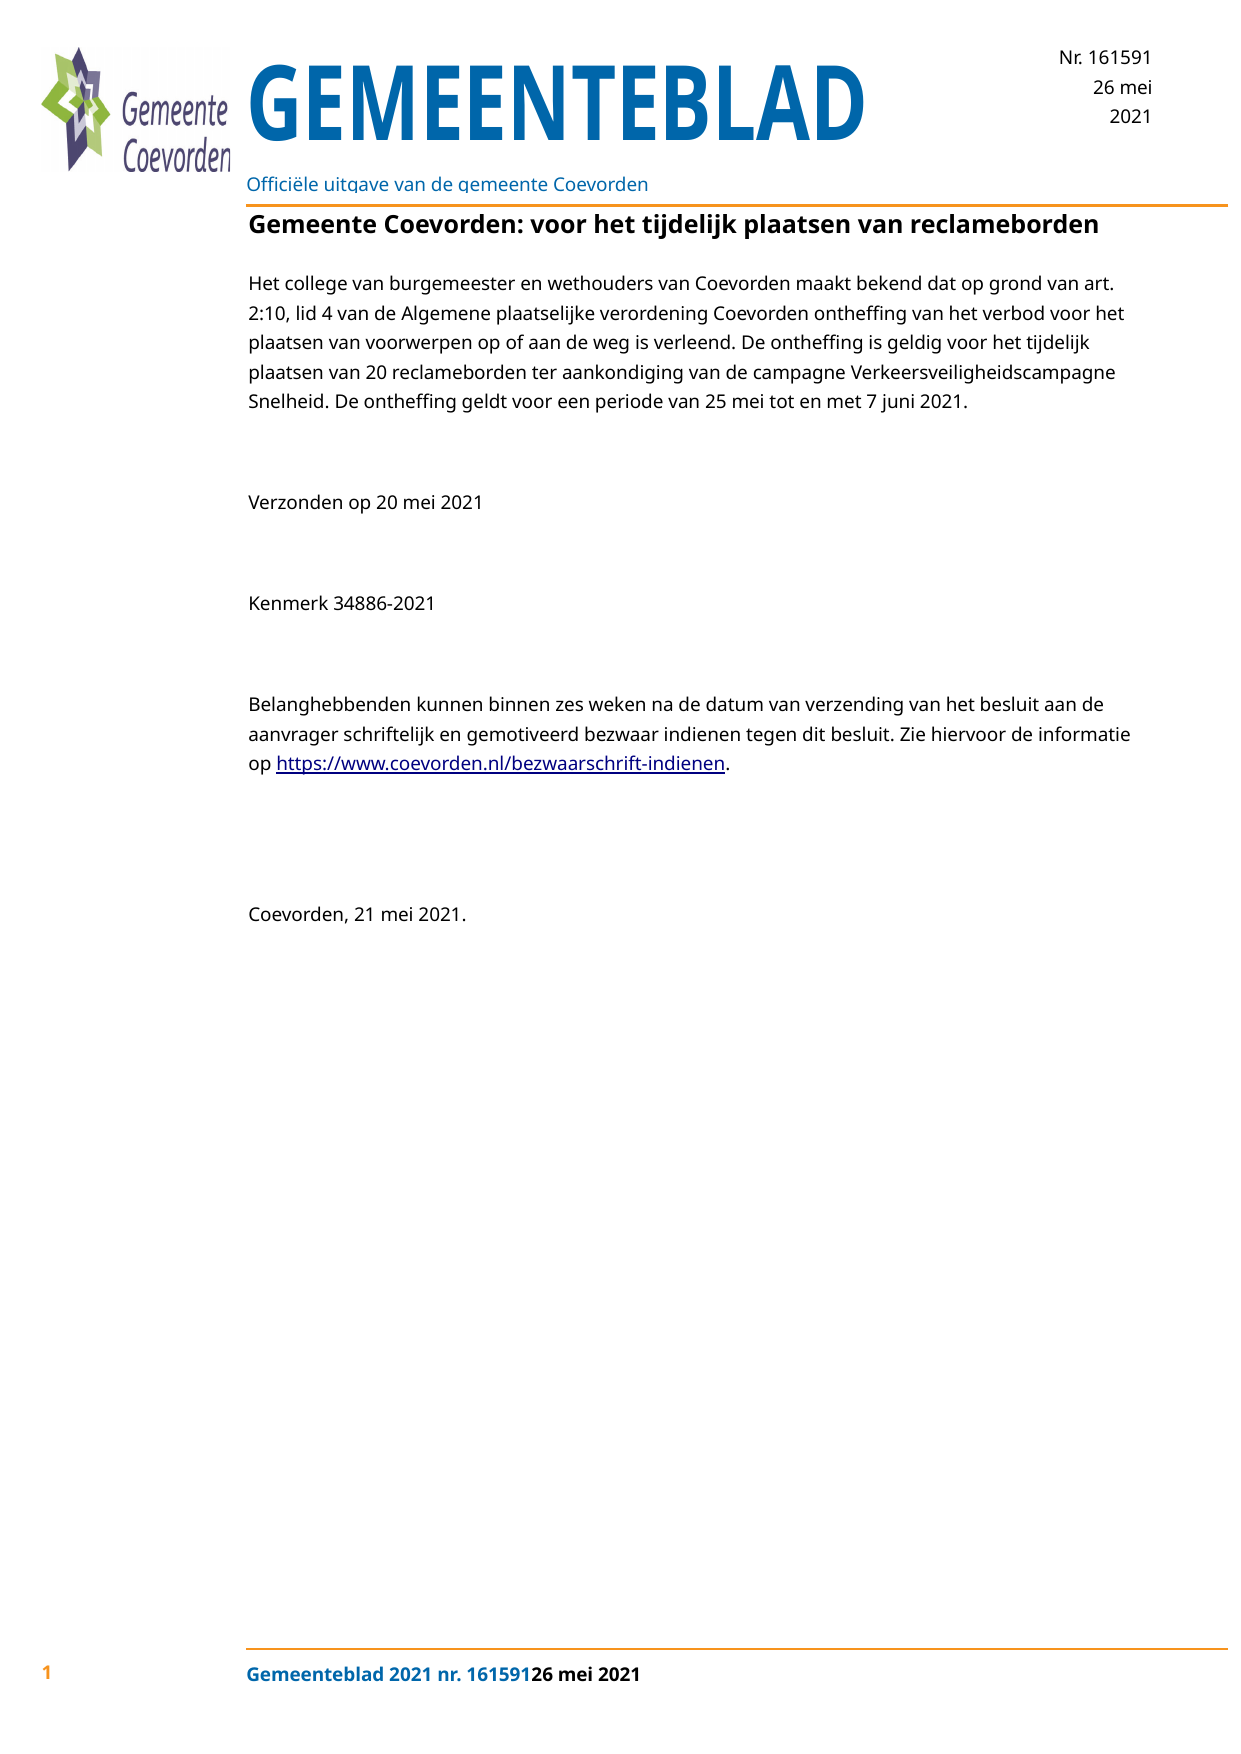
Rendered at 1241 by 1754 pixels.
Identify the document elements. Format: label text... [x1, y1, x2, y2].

text Kenmerk 34886-2021 [248, 590, 1152, 616]
text Het college van burgemeester en wethouders van Coevorden maakt bekend dat op grond van art. 2:10, lid 4 van de Algemene plaatselijke verordening Coevorden ontheffing van het verbod voor het plaatsen van voorwerpen op of aan de weg is verleend. De ontheffing is geldig voor het tijdelijk plaatsen van 20 reclameborden ter aankondiging van de campagne Verkeersveiligheidscampagne Snelheid. De ontheffing geldt voor een periode van 25 mei tot en met 7 juni 2021. [248, 270, 1152, 414]
text Belanghebbenden kunnen binnen zes weken na de datum van verzending van het besluit aan de aanvrager schriftelijk en gemotiveerd bezwaar indienen tegen dit besluit. Zie hiervoor de informatie op https://www.coevorden.nl/bezwaarschrift-indienen. [248, 691, 1152, 776]
picture [41, 47, 231, 172]
text Gemeente Coevorden: voor het tijdelijk plaatsen van reclameborden [248, 207, 1152, 241]
text Verzonden op 20 mei 2021 [248, 489, 1152, 515]
text Coevorden, 21 mei 2021. [248, 902, 1152, 927]
